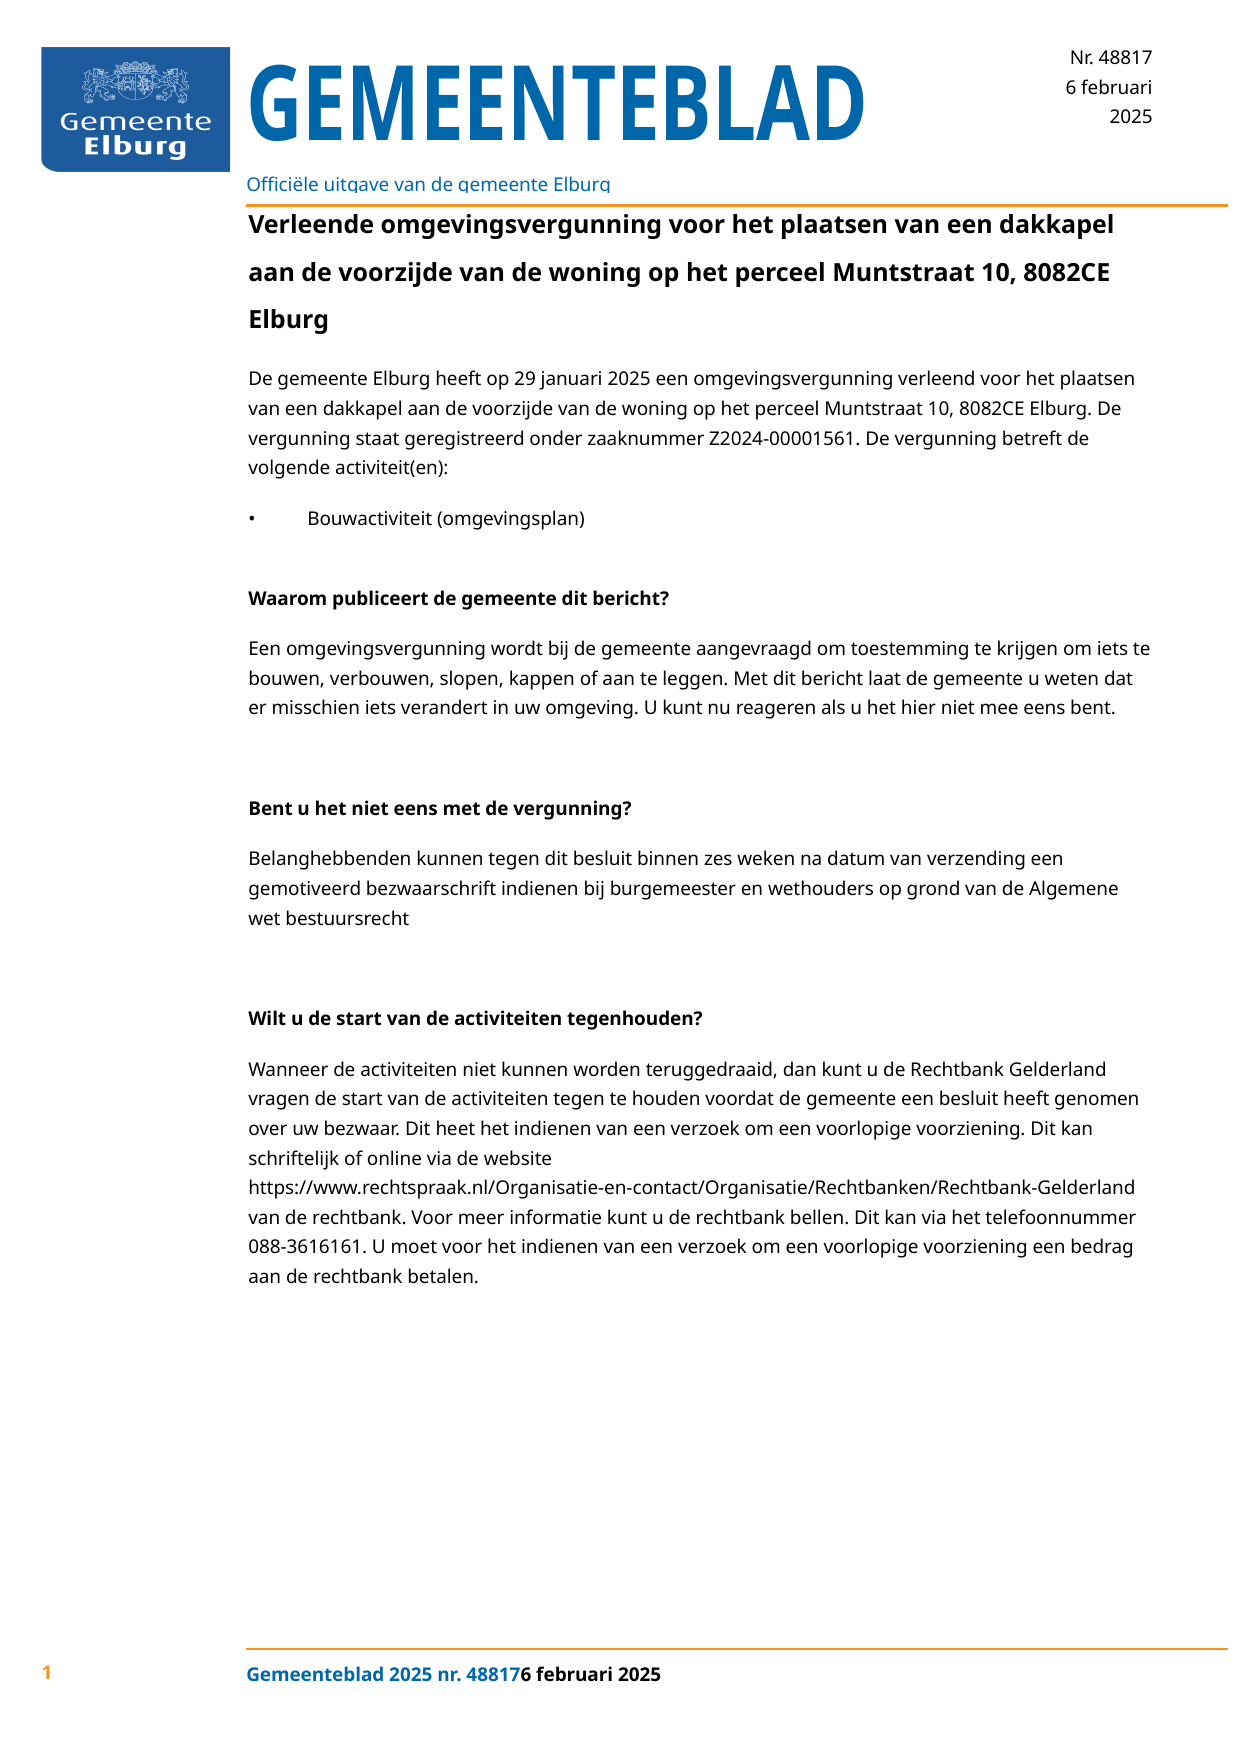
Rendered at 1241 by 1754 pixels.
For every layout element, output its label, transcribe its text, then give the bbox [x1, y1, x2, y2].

text Een omgevingsvergunning wordt bij de gemeente aangevraagd om toestemming te krijgen om iets te bouwen, verbouwen, slopen, kappen of aan te leggen. Met dit bericht laat de gemeente u weten dat er misschien iets verandert in uw omgeving. U kunt nu reageren als u het hier niet mee eens bent. [248, 635, 1152, 720]
text Waarom publiceert de gemeente dit bericht? [248, 585, 1152, 610]
text Belanghebbenden kunnen tegen dit besluit binnen zes weken na datum van verzending een gemotiveerd bezwaarschrift indienen bij burgemeester en wethouders op grond van de Algemene wet bestuursrecht [248, 846, 1152, 930]
text Bent u het niet eens met de vergunning? [248, 795, 1152, 821]
text Verleende omgevingsvergunning voor het plaatsen van een dakkapel aan de voorzijde van de woning op het perceel Muntstraat 10, 8082CE Elburg [248, 207, 1152, 336]
text De gemeente Elburg heeft op 29 januari 2025 een omgevingsvergunning verleend voor het plaatsen van een dakkapel aan de voorzijde van de woning op het perceel Muntstraat 10, 8082CE Elburg. De vergunning staat geregistreerd onder zaaknummer Z2024-00001561. De vergunning betreft de volgende activiteit(en): [248, 366, 1152, 480]
picture [41, 47, 231, 172]
list Bouwactiviteit (omgevingsplan) [248, 505, 1152, 530]
text Wilt u de start van de activiteiten tegenhouden? [248, 1006, 1152, 1031]
text Wanneer de activiteiten niet kunnen worden teruggedraaid, dan kunt u de Rechtbank Gelderland vragen de start van de activiteiten tegen te houden voordat de gemeente een besluit heeft genomen over uw bezwaar. Dit heet het indienen van een verzoek om een voorlopige voorziening. Dit kan schriftelijk of online via de website https://www.rechtspraak.nl/Organisatie-en-contact/Organisatie/Rechtbanken/Rechtbank-Gelderland van de rechtbank. Voor meer informatie kunt u de rechtbank bellen. Dit kan via het telefoonnummer 088-3616161. U moet voor het indienen van een verzoek om een voorlopige voorziening een bedrag aan de rechtbank betalen. [248, 1056, 1152, 1289]
